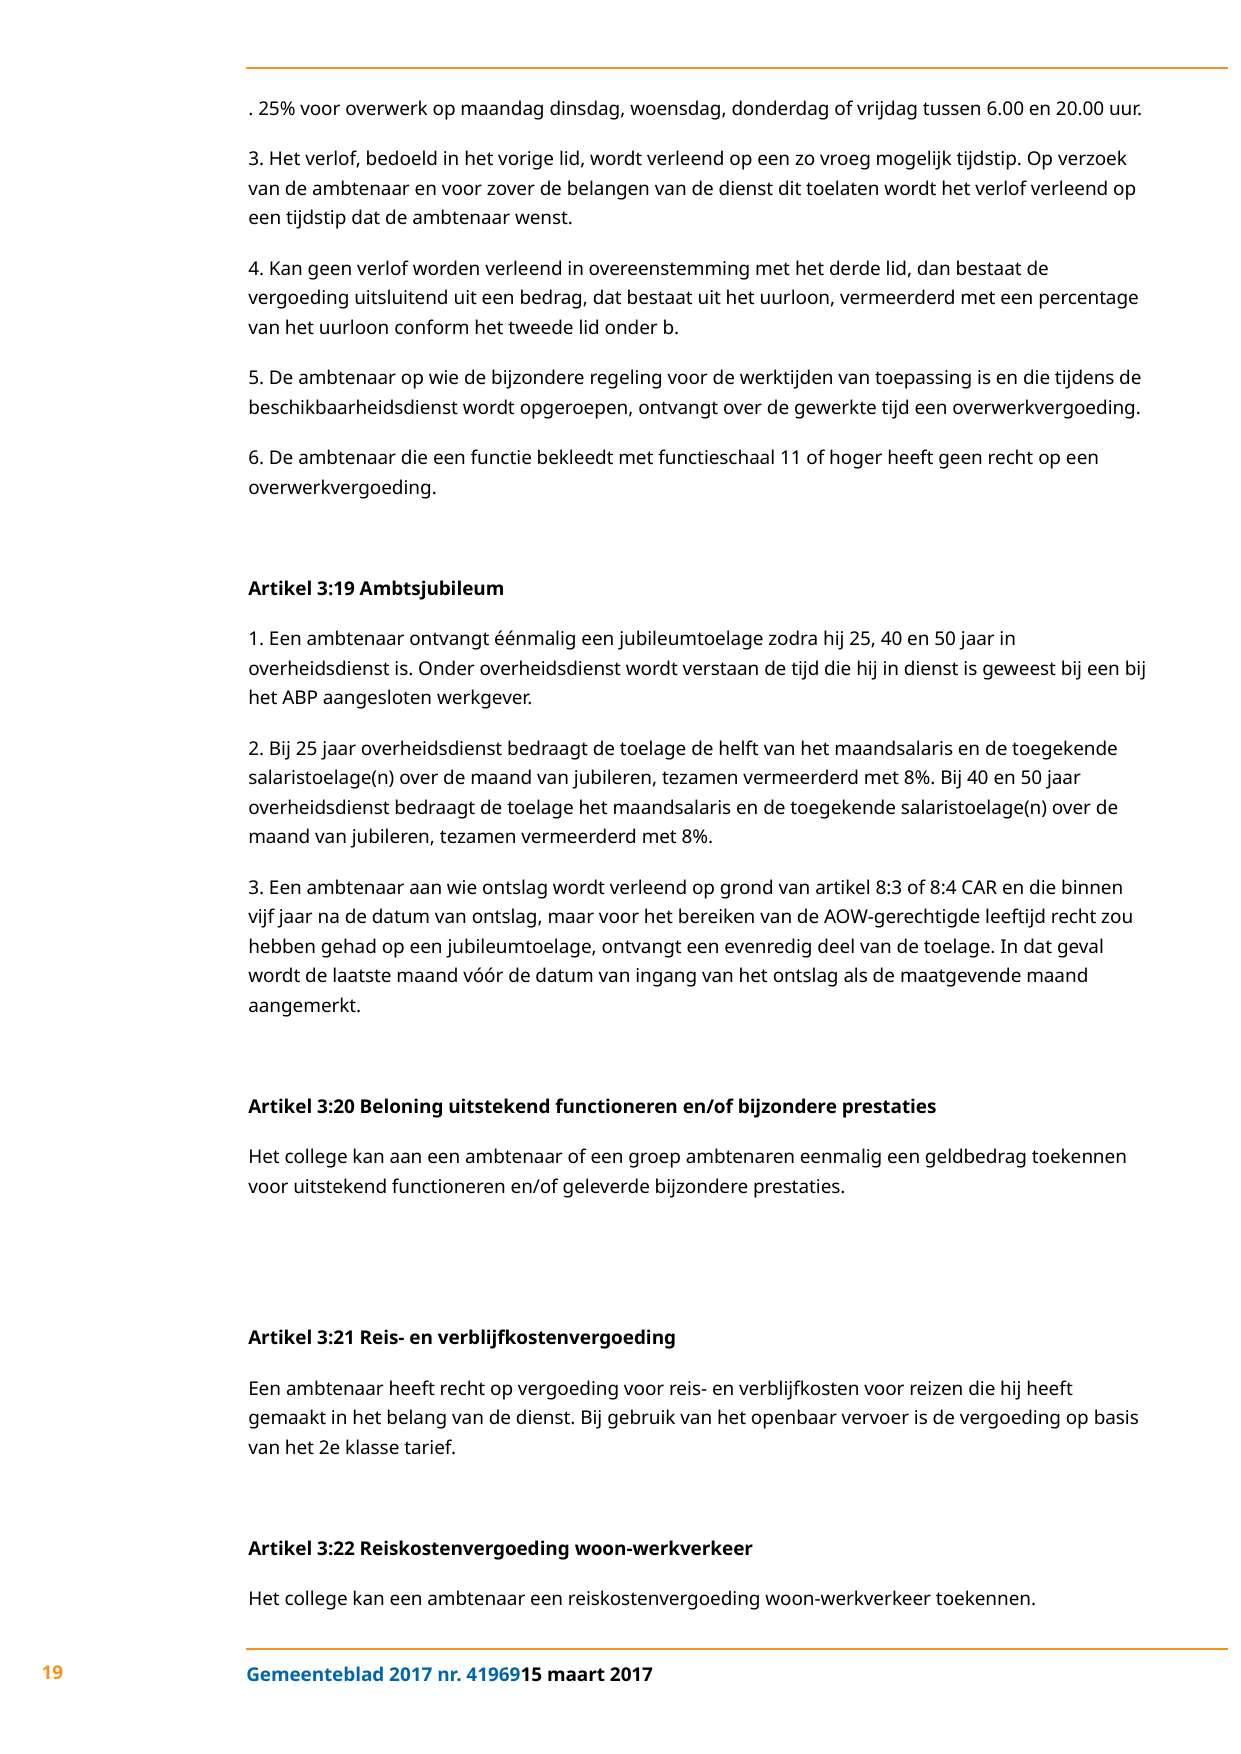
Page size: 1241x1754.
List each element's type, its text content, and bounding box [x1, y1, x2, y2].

picture [41, 47, 231, 172]
text 3. Het verlof, bedoeld in het vorige lid, wordt verleend op een zo vroeg mogelijk tijdstip. Op verzoek van de ambtenaar en voor zover de belangen van de dienst dit toelaten wordt het verlof verleend op een tijdstip dat de ambtenaar wenst. [248, 145, 1152, 230]
text Artikel 3:22 Reiskostenvergoeding woon-werkverkeer [248, 1535, 1152, 1561]
text 4. Kan geen verlof worden verleend in overeenstemming met het derde lid, dan bestaat de vergoeding uitsluitend uit een bedrag, dat bestaat uit het uurloon, vermeerderd met een percentage van het uurloon conform het tweede lid onder b. [248, 255, 1152, 340]
text Het college kan aan een ambtenaar of een groep ambtenaren eenmalig een geldbedrag toekennen voor uitstekend functioneren en/of geleverde bijzondere prestaties. [248, 1143, 1152, 1199]
text 2. Bij 25 jaar overheidsdienst bedraagt de toelage de helft van het maandsalaris en de toegekende salaristoelage(n) over de maand van jubileren, tezamen vermeerderd met 8%. Bij 40 en 50 jaar overheidsdienst bedraagt de toelage het maandsalaris en de toegekende salaristoelage(n) over de maand van jubileren, tezamen vermeerderd met 8%. [248, 735, 1152, 849]
text 6. De ambtenaar die een functie bekleedt met functieschaal 11 of hoger heeft geen recht op een overwerkvergoeding. [248, 444, 1152, 500]
text . 25% voor overwerk op maandag dinsdag, woensdag, donderdag of vrijdag tussen 6.00 en 20.00 uur. [248, 95, 1152, 121]
text Artikel 3:19 Ambtsjubileum [248, 575, 1152, 601]
text Artikel 3:20 Beloning uitstekend functioneren en/of bijzondere prestaties [248, 1093, 1152, 1119]
text Een ambtenaar heeft recht op vergoeding voor reis- en verblijfkosten voor reizen die hij heeft gemaakt in het belang van de dienst. Bij gebruik van het openbaar vervoer is de vergoeding op basis van het 2e klasse tarief. [248, 1375, 1152, 1460]
text 5. De ambtenaar op wie de bijzondere regeling voor de werktijden van toepassing is en die tijdens de beschikbaarheidsdienst wordt opgeroepen, ontvangt over de gewerkte tijd een overwerkvergoeding. [248, 364, 1152, 420]
text 3. Een ambtenaar aan wie ontslag wordt verleend op grond van artikel 8:3 of 8:4 CAR en die binnen vijf jaar na de datum van ontslag, maar voor het bereiken van de AOW-gerechtigde leeftijd recht zou hebben gehad op een jubileumtoelage, ontvangt een evenredig deel van de toelage. In dat geval wordt de laatste maand vóór de datum van ingang van het ontslag als de maatgevende maand aangemerkt. [248, 874, 1152, 1018]
text Het college kan een ambtenaar een reiskostenvergoeding woon-werkverkeer toekennen. [248, 1585, 1152, 1611]
text Artikel 3:21 Reis- en verblijfkostenvergoeding [248, 1324, 1152, 1350]
text 1. Een ambtenaar ontvangt éénmalig een jubileumtoelage zodra hij 25, 40 en 50 jaar in overheidsdienst is. Onder overheidsdienst wordt verstaan de tijd die hij in dienst is geweest bij een bij het ABP aangesloten werkgever. [248, 625, 1152, 710]
